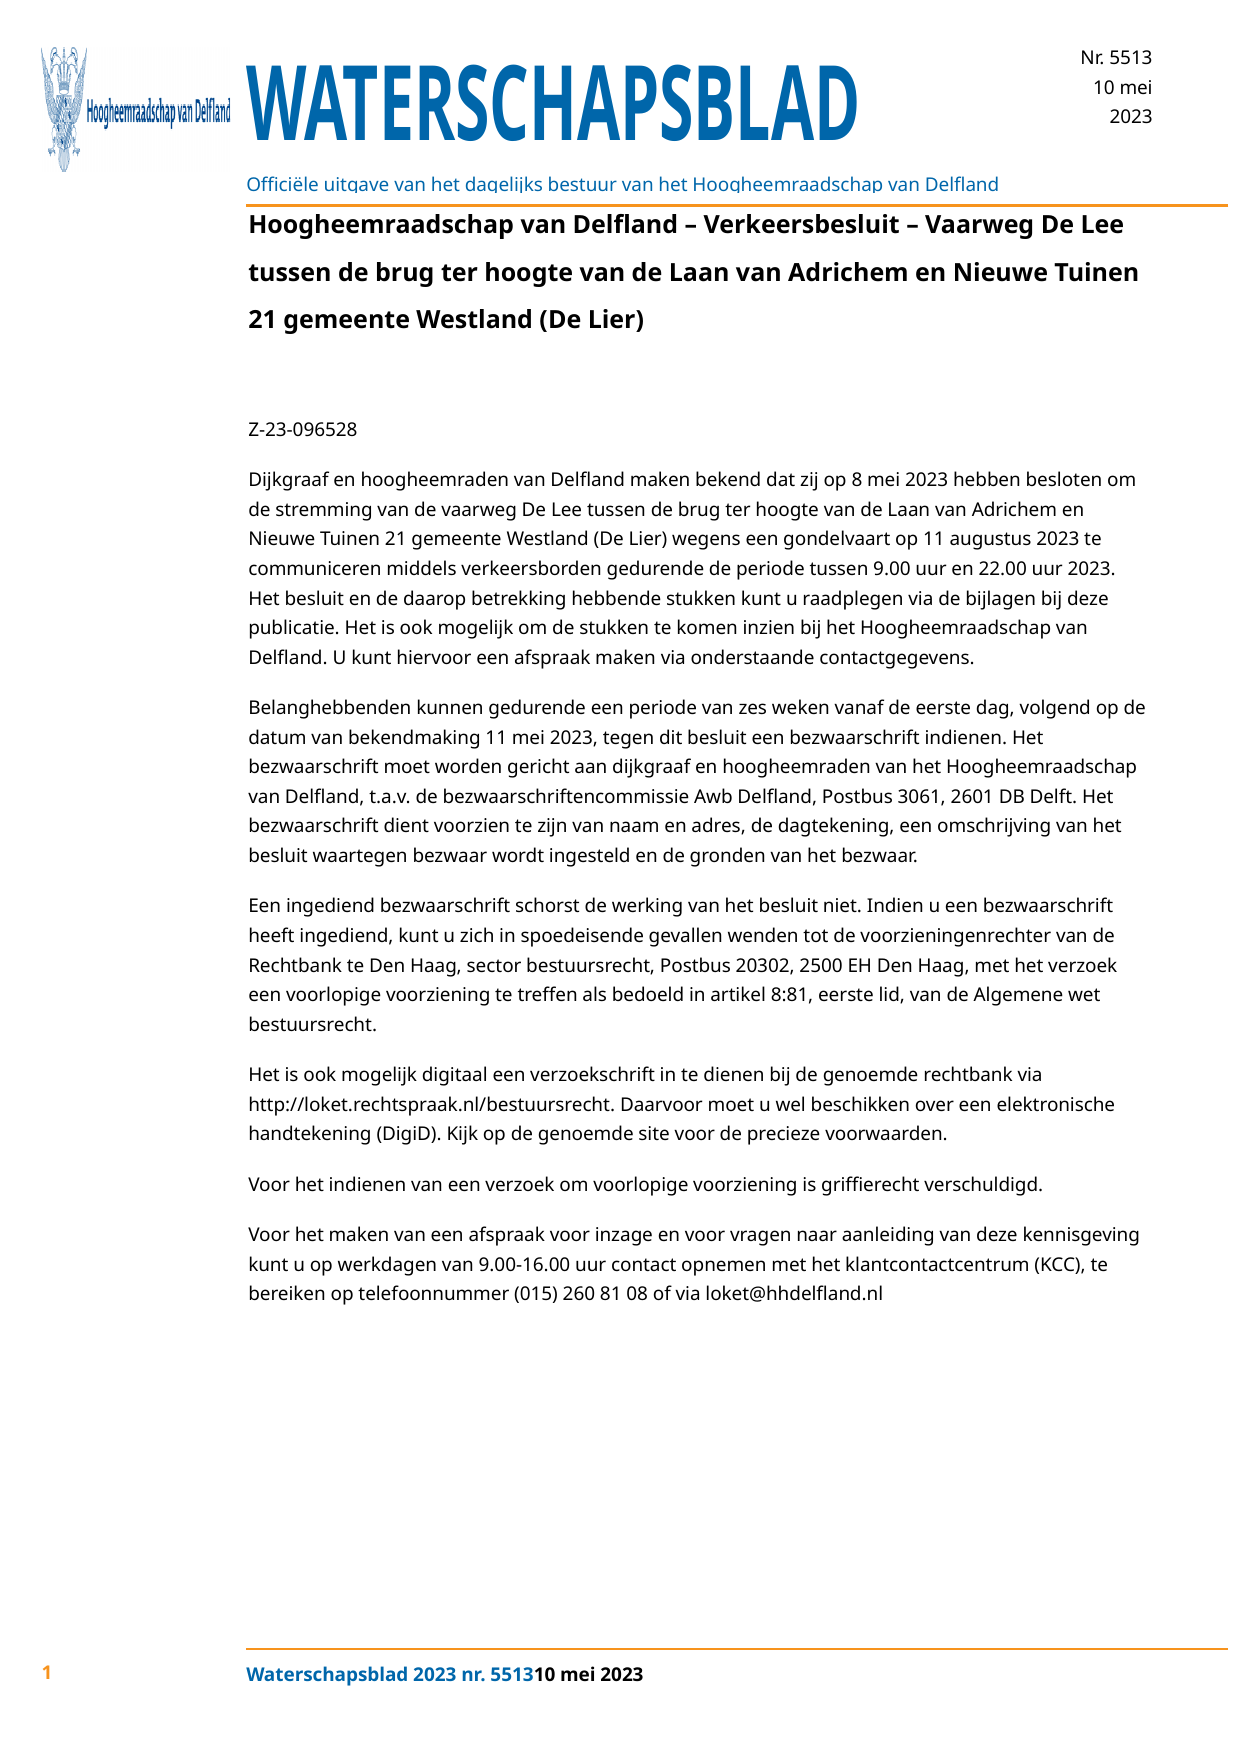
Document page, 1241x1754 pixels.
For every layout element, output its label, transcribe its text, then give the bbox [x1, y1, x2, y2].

picture [41, 47, 231, 172]
text Voor het indienen van een verzoek om voorlopige voorziening is griffierecht verschuldigd. [248, 1171, 1152, 1197]
text Een ingediend bezwaarschrift schorst de werking van het besluit niet. Indien u een bezwaarschrift heeft ingediend, kunt u zich in spoedeisende gevallen wenden tot de voorzieningenrechter van de Rechtbank te Den Haag, sector bestuursrecht, Postbus 20302, 2500 EH Den Haag, met het verzoek een voorlopige voorziening te treffen als bedoeld in artikel 8:81, eerste lid, van de Algemene wet bestuursrecht. [248, 893, 1152, 1037]
text Hoogheemraadschap van Delfland – Verkeersbesluit – Vaarweg De Lee tussen de brug ter hoogte van de Laan van Adrichem en Nieuwe Tuinen 21 gemeente Westland (De Lier) [248, 207, 1152, 336]
text Voor het maken van een afspraak voor inzage en voor vragen naar aanleiding van deze kennisgeving kunt u op werkdagen van 9.00-16.00 uur contact opnemen met het klantcontactcentrum (KCC), te bereiken op telefoonnummer (015) 260 81 08 of via loket@hhdelfland.nl [248, 1221, 1152, 1306]
text Belanghebbenden kunnen gedurende een periode van zes weken vanaf de eerste dag, volgend op de datum van bekendmaking 11 mei 2023, tegen dit besluit een bezwaarschrift indienen. Het bezwaarschrift moet worden gericht aan dijkgraaf en hoogheemraden van het Hoogheemraadschap van Delfland, t.a.v. de bezwaarschriftencommissie Awb Delfland, Postbus 3061, 2601 DB Delft. Het bezwaarschrift dient voorzien te zijn van naam en adres, de dagtekening, een omschrijving van het besluit waartegen bezwaar wordt ingesteld en de gronden van het bezwaar. [248, 694, 1152, 868]
text Dijkgraaf en hoogheemraden van Delfland maken bekend dat zij op 8 mei 2023 hebben besloten om de stremming van de vaarweg De Lee tussen de brug ter hoogte van de Laan van Adrichem en Nieuwe Tuinen 21 gemeente Westland (De Lier) wegens een gondelvaart op 11 augustus 2023 te communiceren middels verkeersborden gedurende de periode tussen 9.00 uur en 22.00 uur 2023. Het besluit en de daarop betrekking hebbende stukken kunt u raadplegen via de bijlagen bij deze publicatie. Het is ook mogelijk om de stukken te komen inzien bij het Hoogheemraadschap van Delfland. U kunt hiervoor een afspraak maken via onderstaande contactgegevens. [248, 466, 1152, 669]
text Z-23-096528 [248, 416, 1152, 442]
text Het is ook mogelijk digitaal een verzoekschrift in te dienen bij de genoemde rechtbank via http://loket.rechtspraak.nl/bestuursrecht. Daarvoor moet u wel beschikken over een elektronische handtekening (DigiD). Kijk op de genoemde site voor de precieze voorwaarden. [248, 1061, 1152, 1146]
